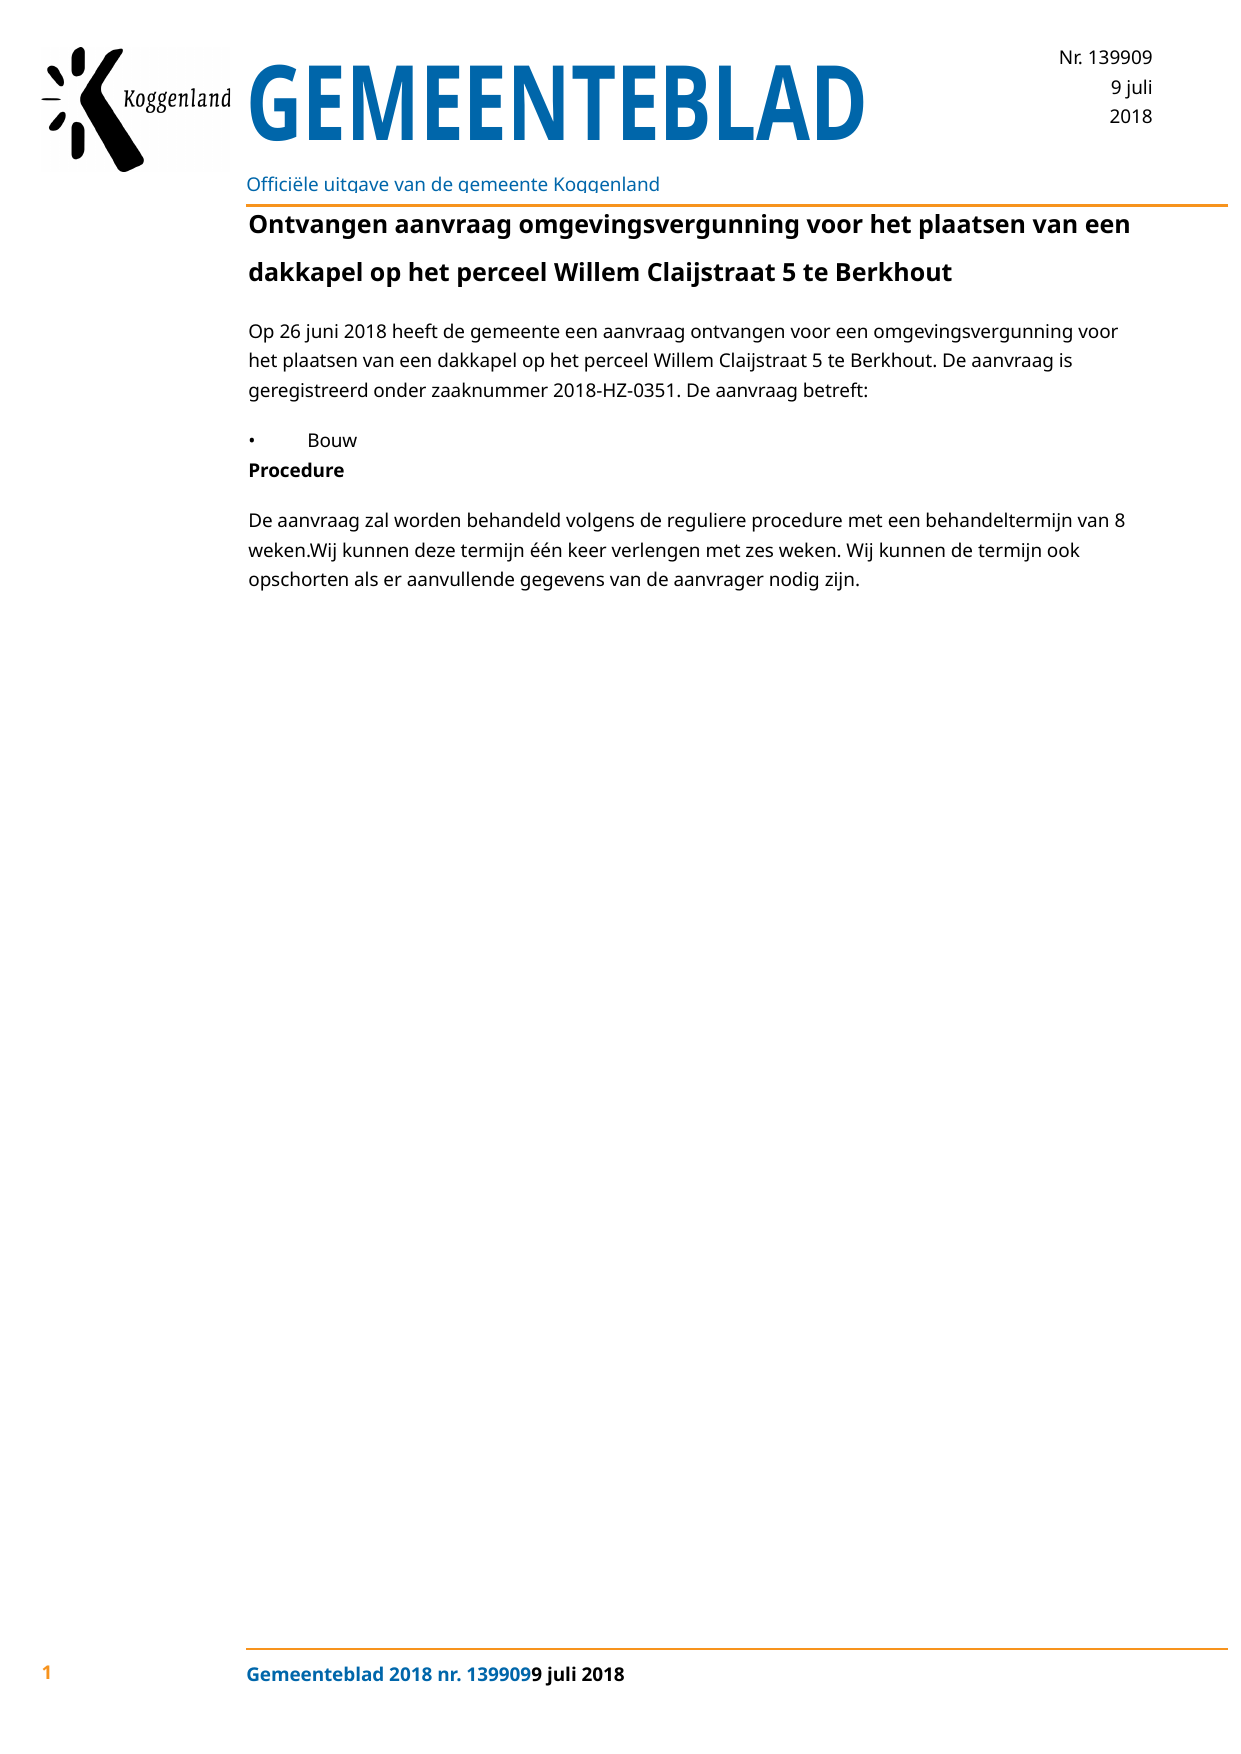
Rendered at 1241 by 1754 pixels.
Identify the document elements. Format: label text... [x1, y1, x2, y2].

text Ontvangen aanvraag omgevingsvergunning voor het plaatsen van een dakkapel op het perceel Willem Claijstraat 5 te Berkhout [248, 207, 1152, 288]
list Bouw [248, 427, 1152, 453]
text De aanvraag zal worden behandeld volgens de reguliere procedure met een behandeltermijn van 8 weken.Wij kunnen deze termijn één keer verlengen met zes weken. Wij kunnen de termijn ook opschorten als er aanvullende gegevens van de aanvrager nodig zijn. [248, 507, 1152, 592]
text Procedure [248, 457, 1152, 483]
text Op 26 juni 2018 heeft de gemeente een aanvraag ontvangen voor een omgevingsvergunning voor het plaatsen van een dakkapel op het perceel Willem Claijstraat 5 te Berkhout. De aanvraag is geregistreerd onder zaaknummer 2018-HZ-0351. De aanvraag betreft: [248, 318, 1152, 403]
picture [41, 47, 231, 172]
